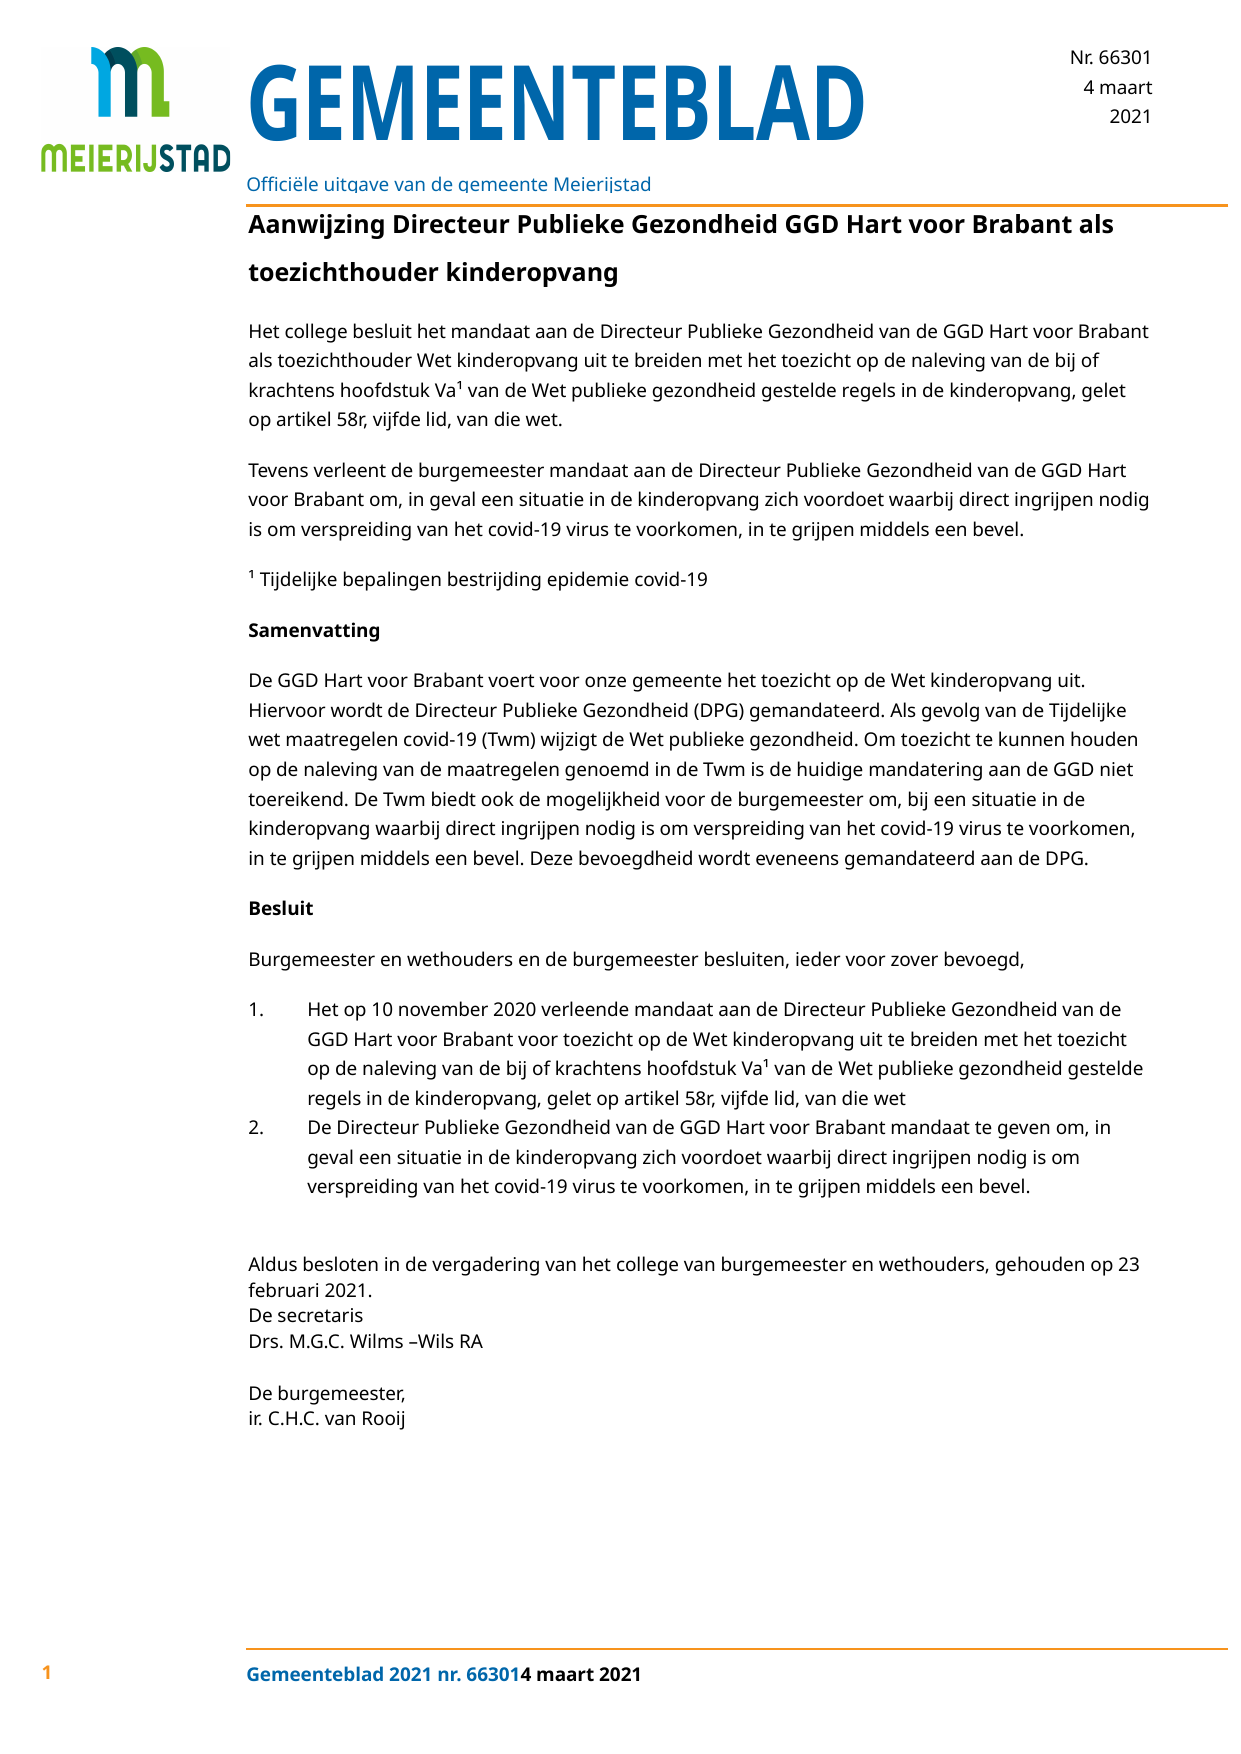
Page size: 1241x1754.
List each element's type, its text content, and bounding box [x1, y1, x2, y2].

list Het op 10 november 2020 verleende mandaat aan de Directeur Publieke Gezondheid van de GGD Hart voor Brabant voor toezicht op de Wet kinderopvang uit te breiden met het toezicht op de naleving van de bij of krachtens hoofdstuk Va¹ van de Wet publieke gezondheid gestelde regels in de kinderopvang, gelet op artikel 58r, vijfde lid, van die wet [248, 996, 1152, 1111]
text De GGD Hart voor Brabant voert voor onze gemeente het toezicht op de Wet kinderopvang uit. Hiervoor wordt de Directeur Publieke Gezondheid (DPG) gemandateerd. Als gevolg van de Tijdelijke wet maatregelen covid-19 (Twm) wijzigt de Wet publieke gezondheid. Om toezicht te kunnen houden op de naleving van de maatregelen genoemd in de Twm is de huidige mandatering aan de GGD niet toereikend. De Twm biedt ook de mogelijkheid voor de burgemeester om, bij een situatie in de kinderopvang waarbij direct ingrijpen nodig is om verspreiding van het covid-19 virus te voorkomen, in te grijpen middels een bevel. Deze bevoegdheid wordt eveneens gemandateerd aan de DPG. [248, 667, 1152, 871]
picture [41, 47, 231, 172]
text Samenvatting [248, 617, 1152, 643]
text Besluit [248, 895, 1152, 921]
text Burgemeester en wethouders en de burgemeester besluiten, ieder voor zover bevoegd, [248, 946, 1152, 972]
text De burgemeester, [248, 1380, 1152, 1406]
list De Directeur Publieke Gezondheid van de GGD Hart voor Brabant mandaat te geven om, in geval een situatie in de kinderopvang zich voordoet waarbij direct ingrijpen nodig is om verspreiding van het covid-19 virus te voorkomen, in te grijpen middels een bevel. [248, 1114, 1152, 1199]
text Aldus besloten in de vergadering van het college van burgemeester en wethouders, gehouden op 23 februari 2021. [248, 1251, 1152, 1303]
text ir. C.H.C. van Rooij [248, 1406, 1152, 1431]
text Drs. M.G.C. Wilms –Wils RA [248, 1328, 1152, 1354]
text ¹ Tijdelijke bepalingen bestrijding epidemie covid-19 [248, 567, 1152, 592]
text Het college besluit het mandaat aan de Directeur Publieke Gezondheid van de GGD Hart voor Brabant als toezichthouder Wet kinderopvang uit te breiden met het toezicht op de naleving van de bij of krachtens hoofdstuk Va¹ van de Wet publieke gezondheid gestelde regels in de kinderopvang, gelet op artikel 58r, vijfde lid, van die wet. [248, 318, 1152, 432]
text Aanwijzing Directeur Publieke Gezondheid GGD Hart voor Brabant als toezichthouder kinderopvang [248, 207, 1152, 288]
text De secretaris [248, 1303, 1152, 1328]
text Tevens verleent de burgemeester mandaat aan de Directeur Publieke Gezondheid van de GGD Hart voor Brabant om, in geval een situatie in de kinderopvang zich voordoet waarbij direct ingrijpen nodig is om verspreiding van het covid-19 virus te voorkomen, in te grijpen middels een bevel. [248, 457, 1152, 542]
